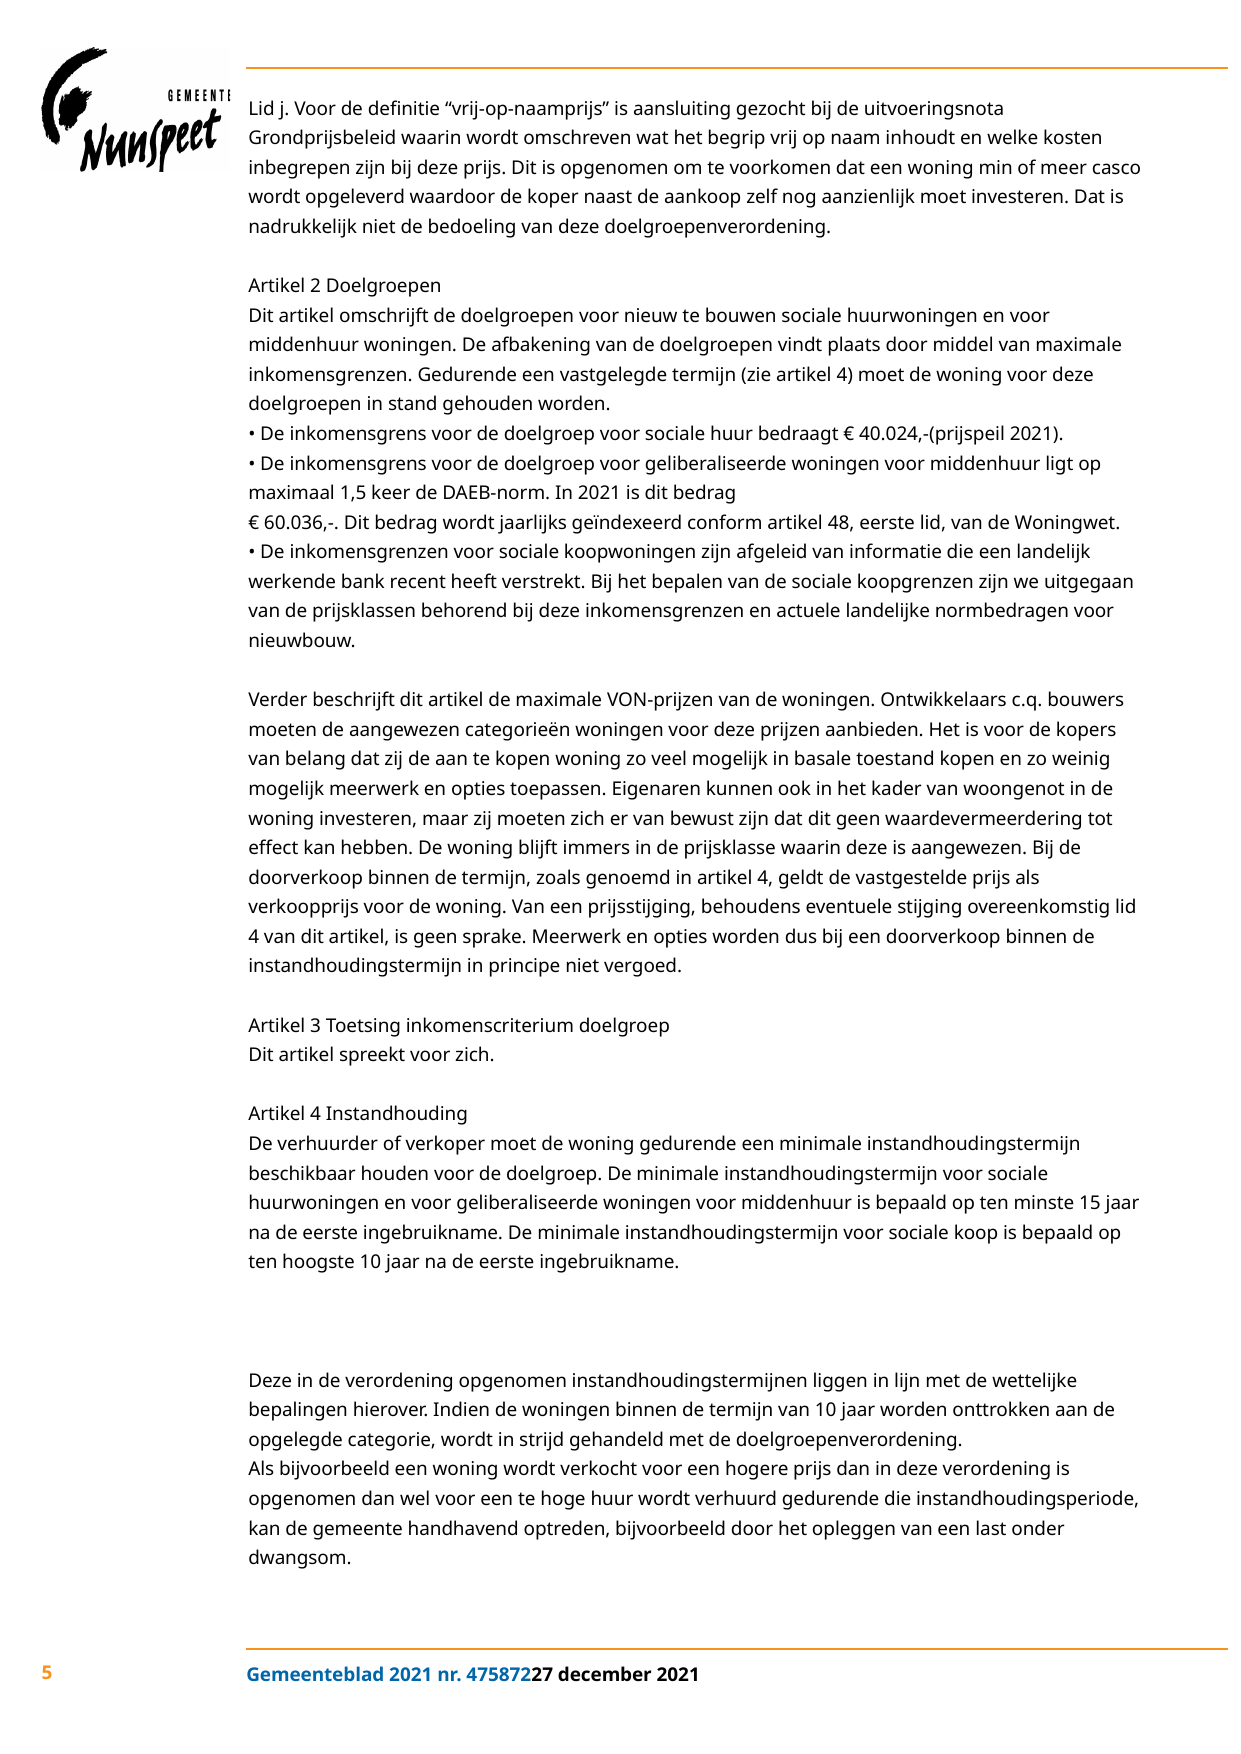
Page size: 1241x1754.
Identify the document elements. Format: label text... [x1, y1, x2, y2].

text Verder beschrijft dit artikel de maximale VON-prijzen van de woningen. Ontwikkelaars c.q. bouwers moeten de aangewezen categorieën woningen voor deze prijzen aanbieden. Het is voor de kopers van belang dat zij de aan te kopen woning zo veel mogelijk in basale toestand kopen en zo weinig mogelijk meerwerk en opties toepassen. Eigenaren kunnen ook in het kader van woongenot in de woning investeren, maar zij moeten zich er van bewust zijn dat dit geen waardevermeerdering tot effect kan hebben. De woning blijft immers in de prijsklasse waarin deze is aangewezen. Bij de doorverkoop binnen de termijn, zoals genoemd in artikel 4, geldt de vastgestelde prijs als verkoopprijs voor de woning. Van een prijsstijging, behoudens eventuele stijging overeenkomstig lid 4 van dit artikel, is geen sprake. Meerwerk en opties worden dus bij een doorverkoop binnen de instandhoudingstermijn in principe niet vergoed. [248, 686, 1152, 978]
text € 60.036,-. Dit bedrag wordt jaarlijks geïndexeerd conform artikel 48, eerste lid, van de Woningwet. [248, 509, 1152, 535]
text • De inkomensgrens voor de doelgroep voor sociale huur bedraagt € 40.024,-(prijspeil 2021). [248, 420, 1152, 446]
picture [41, 47, 231, 172]
text Artikel 2 Doelgroepen [248, 272, 1152, 298]
text Dit artikel spreekt voor zich. [248, 1041, 1152, 1067]
text Deze in de verordening opgenomen instandhoudingstermijnen liggen in lijn met de wettelijke bepalingen hierover. Indien de woningen binnen de termijn van 10 jaar worden onttrokken aan de opgelegde categorie, wordt in strijd gehandeld met de doelgroepenverordening. [248, 1367, 1152, 1452]
text Artikel 4 Instandhouding [248, 1101, 1152, 1126]
text Artikel 3 Toetsing inkomenscriterium doelgroep [248, 1012, 1152, 1038]
text Dit artikel omschrijft de doelgroepen voor nieuw te bouwen sociale huurwoningen en voor middenhuur woningen. De afbakening van de doelgroepen vindt plaats door middel van maximale inkomensgrenzen. Gedurende een vastgelegde termijn (zie artikel 4) moet de woning voor deze doelgroepen in stand gehouden worden. [248, 302, 1152, 416]
text • De inkomensgrenzen voor sociale koopwoningen zijn afgeleid van informatie die een landelijk werkende bank recent heeft verstrekt. Bij het bepalen van de sociale koopgrenzen zijn we uitgegaan van de prijsklassen behorend bij deze inkomensgrenzen en actuele landelijke normbedragen voor nieuwbouw. [248, 538, 1152, 653]
text Lid j. Voor de definitie “vrij-op-naamprijs” is aansluiting gezocht bij de uitvoeringsnota Grondprijsbeleid waarin wordt omschreven wat het begrip vrij op naam inhoudt en welke kosten inbegrepen zijn bij deze prijs. Dit is opgenomen om te voorkomen dat een woning min of meer casco wordt opgeleverd waardoor de koper naast de aankoop zelf nog aanzienlijk moet investeren. Dat is nadrukkelijk niet de bedoeling van deze doelgroepenverordening. [248, 95, 1152, 239]
text De verhuurder of verkoper moet de woning gedurende een minimale instandhoudingstermijn beschikbaar houden voor de doelgroep. De minimale instandhoudingstermijn voor sociale huurwoningen en voor geliberaliseerde woningen voor middenhuur is bepaald op ten minste 15 jaar na de eerste ingebruikname. De minimale instandhoudingstermijn voor sociale koop is bepaald op ten hoogste 10 jaar na de eerste ingebruikname. [248, 1130, 1152, 1274]
text Als bijvoorbeeld een woning wordt verkocht voor een hogere prijs dan in deze verordening is opgenomen dan wel voor een te hoge huur wordt verhuurd gedurende die instandhoudingsperiode, kan de gemeente handhavend optreden, bijvoorbeeld door het opleggen van een last onder dwangsom. [248, 1456, 1152, 1570]
text • De inkomensgrens voor de doelgroep voor geliberaliseerde woningen voor middenhuur ligt op maximaal 1,5 keer de DAEB-norm. In 2021 is dit bedrag [248, 450, 1152, 505]
